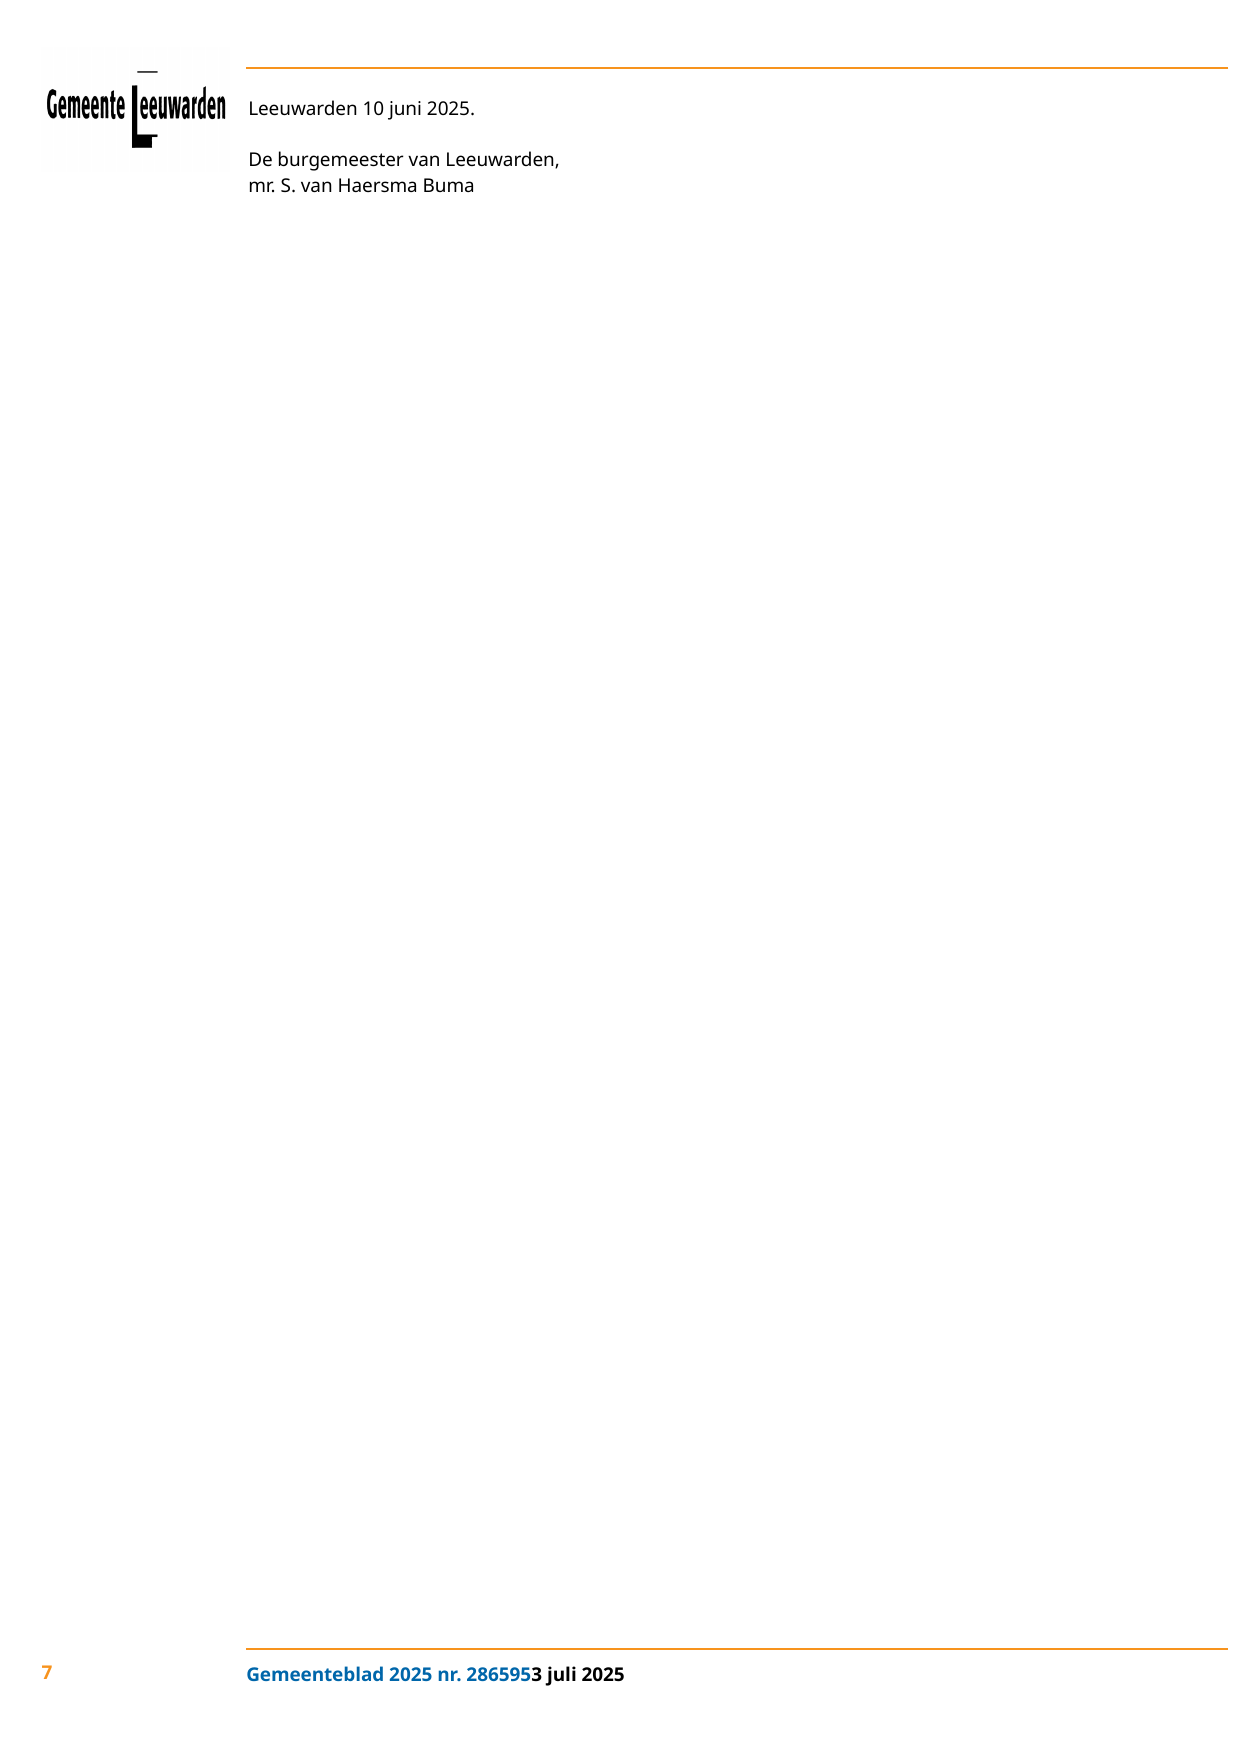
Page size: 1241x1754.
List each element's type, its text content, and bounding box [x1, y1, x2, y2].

text De burgemeester van Leeuwarden, [248, 146, 1152, 172]
text mr. S. van Haersma Buma [248, 172, 1152, 198]
text Leeuwarden 10 juni 2025. [248, 95, 1152, 121]
picture [41, 47, 231, 172]
